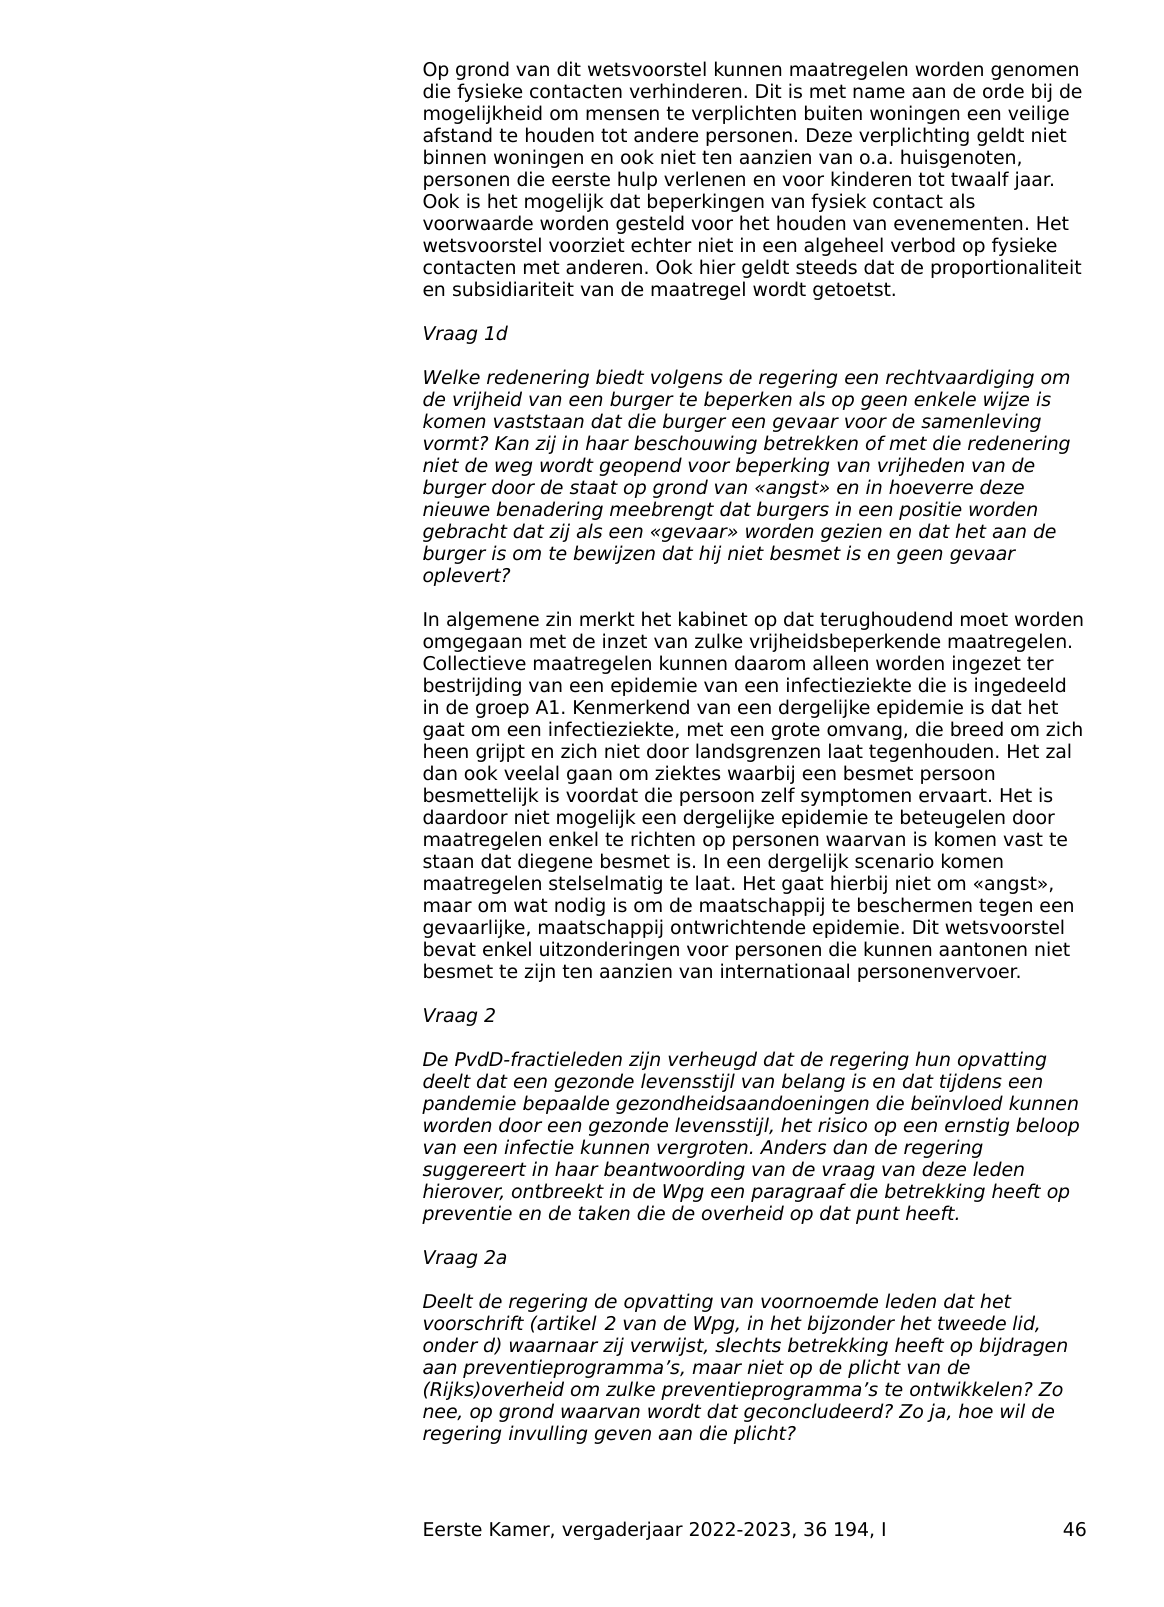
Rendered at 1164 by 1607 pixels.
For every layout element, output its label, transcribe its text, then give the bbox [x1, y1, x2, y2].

subtitle Vraag 2 [422, 1005, 1087, 1027]
text Deelt de regering de opvatting van voornoemde leden dat het voorschrift (artikel 2 van de Wpg, in het bijzonder het tweede lid, onder d) waarnaar zij verwijst, slechts betrekking heeft op bijdragen aan preventieprogramma’s, maar niet op de plicht van de (Rijks)overheid om zulke preventieprogramma’s te ontwikkelen? Zo nee, op grond waarvan wordt dat geconcludeerd? Zo ja, hoe wil de regering invulling geven aan die plicht? [422, 1291, 1087, 1445]
subtitle Vraag 1d [422, 323, 1087, 345]
subtitle Vraag 2a [422, 1247, 1087, 1269]
text De PvdD-fractieleden zijn verheugd dat de regering hun opvatting deelt dat een gezonde levensstijl van belang is en dat tijdens een pandemie bepaalde gezondheidsaandoeningen die beïnvloed kunnen worden door een gezonde levensstijl, het risico op een ernstig beloop van een infectie kunnen vergroten. Anders dan de regering suggereert in haar beantwoording van de vraag van deze leden hierover, ontbreekt in de Wpg een paragraaf die betrekking heeft op preventie en de taken die de overheid op dat punt heeft. [422, 1049, 1087, 1225]
text Op grond van dit wetsvoorstel kunnen maatregelen worden genomen die fysieke contacten verhinderen. Dit is met name aan de orde bij de mogelijkheid om mensen te verplichten buiten woningen een veilige afstand te houden tot andere personen. Deze verplichting geldt niet binnen woningen en ook niet ten aanzien van o.a. huisgenoten, personen die eerste hulp verlenen en voor kinderen tot twaalf jaar. Ook is het mogelijk dat beperkingen van fysiek contact als voorwaarde worden gesteld voor het houden van evenementen. Het wetsvoorstel voorziet echter niet in een algeheel verbod op fysieke contacten met anderen. Ook hier geldt steeds dat de proportionaliteit en subsidiariteit van de maatregel wordt getoetst. [422, 59, 1087, 301]
text In algemene zin merkt het kabinet op dat terughoudend moet worden omgegaan met de inzet van zulke vrijheidsbeperkende maatregelen. Collectieve maatregelen kunnen daarom alleen worden ingezet ter bestrijding van een epidemie van een infectieziekte die is ingedeeld in de groep A1. Kenmerkend van een dergelijke epidemie is dat het gaat om een infectieziekte, met een grote omvang, die breed om zich heen grijpt en zich niet door landsgrenzen laat tegenhouden. Het zal dan ook veelal gaan om ziektes waarbij een besmet persoon besmettelijk is voordat die persoon zelf symptomen ervaart. Het is daardoor niet mogelijk een dergelijke epidemie te beteugelen door maatregelen enkel te richten op personen waarvan is komen vast te staan dat diegene besmet is. In een dergelijk scenario komen maatregelen stelselmatig te laat. Het gaat hierbij niet om «angst», maar om wat nodig is om de maatschappij te beschermen tegen een gevaarlijke, maatschappij ontwrichtende epidemie. Dit wetsvoorstel bevat enkel uitzonderingen voor personen die kunnen aantonen niet besmet te zijn ten aanzien van internationaal personenvervoer. [422, 609, 1087, 983]
text Welke redenering biedt volgens de regering een rechtvaardiging om de vrijheid van een burger te beperken als op geen enkele wijze is komen vaststaan dat die burger een gevaar voor de samenleving vormt? Kan zij in haar beschouwing betrekken of met die redenering niet de weg wordt geopend voor beperking van vrijheden van de burger door de staat op grond van «angst» en in hoeverre deze nieuwe benadering meebrengt dat burgers in een positie worden gebracht dat zij als een «gevaar» worden gezien en dat het aan de burger is om te bewijzen dat hij niet besmet is en geen gevaar oplevert? [422, 367, 1087, 587]
